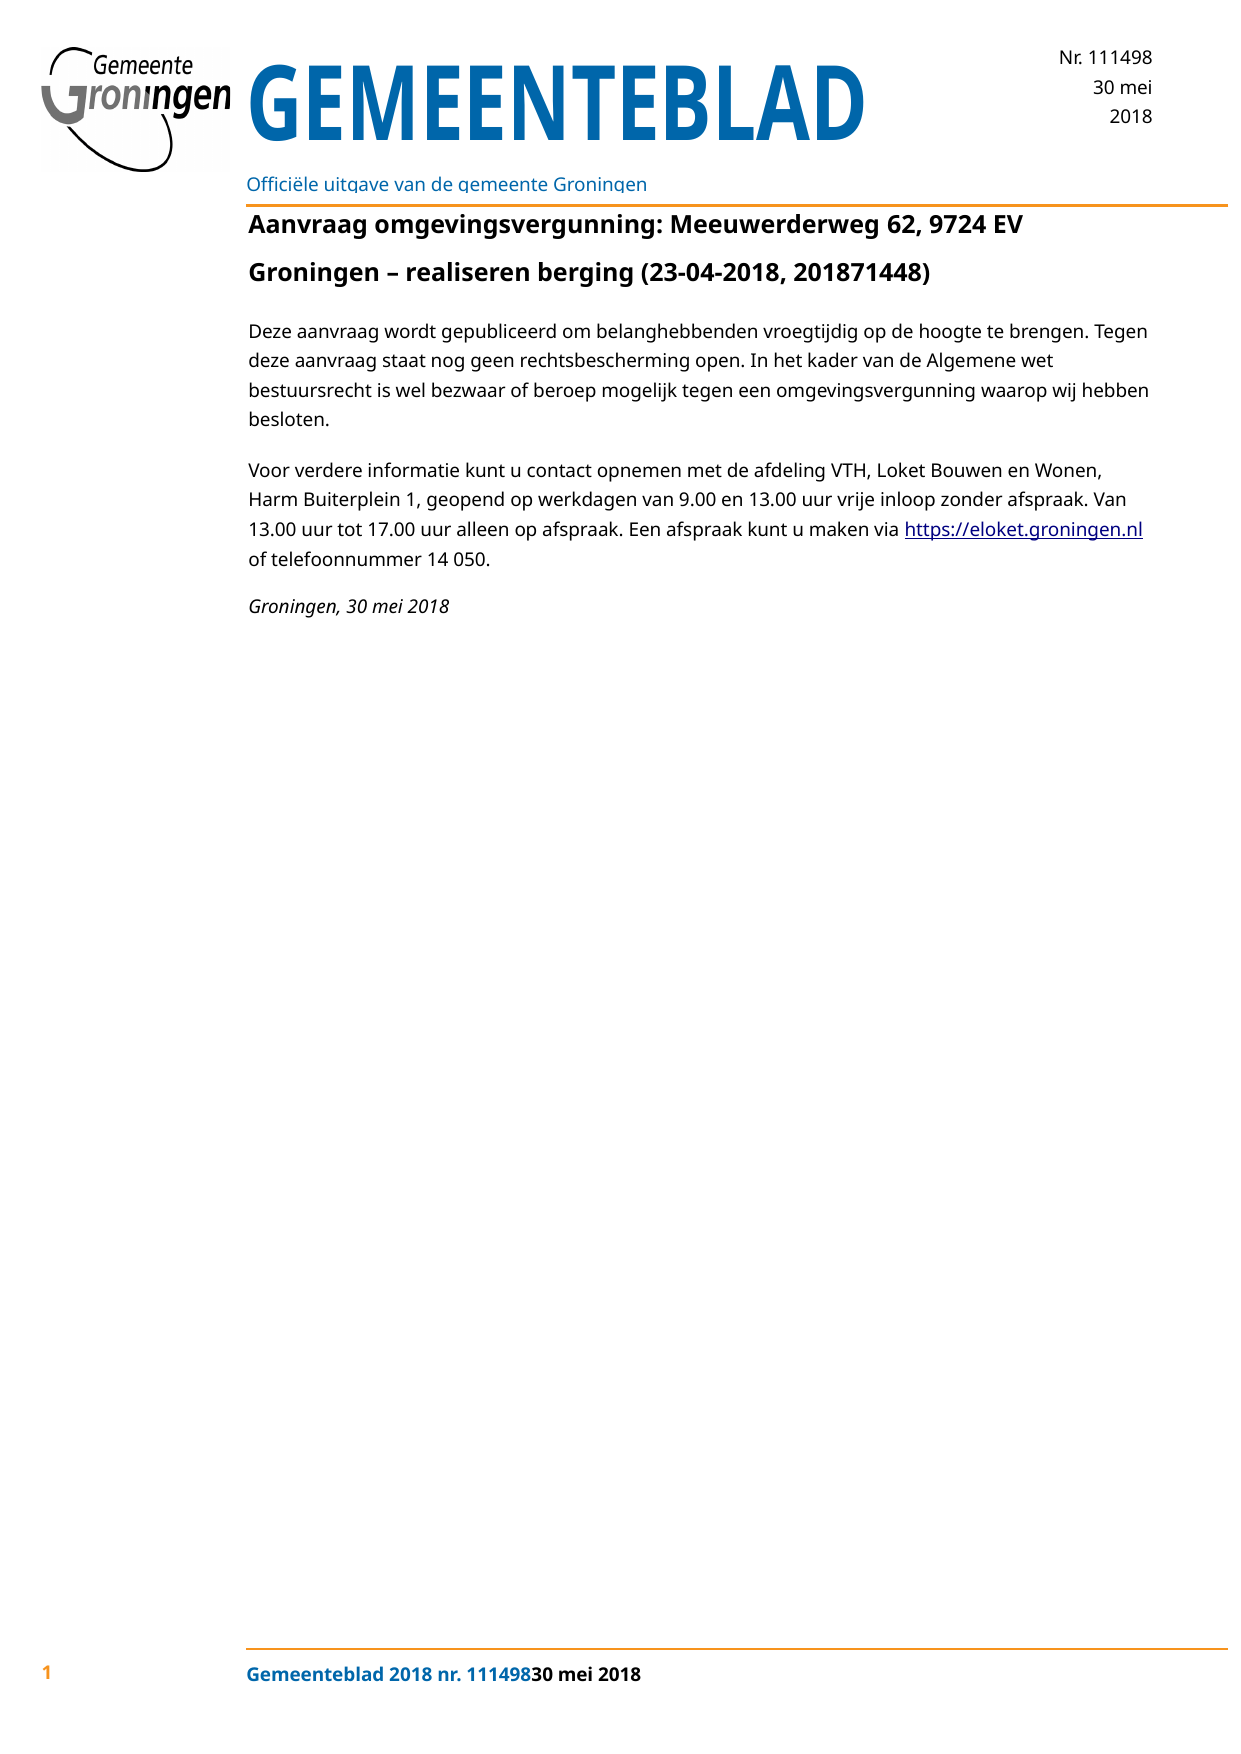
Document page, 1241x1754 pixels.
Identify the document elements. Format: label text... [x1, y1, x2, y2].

picture [41, 47, 231, 172]
text Deze aanvraag wordt gepubliceerd om belanghebbenden vroegtijdig op de hoogte te brengen. Tegen deze aanvraag staat nog geen rechtsbescherming open. In het kader van de Algemene wet bestuursrecht is wel bezwaar of beroep mogelijk tegen een omgevingsvergunning waarop wij hebben besloten. [248, 318, 1152, 432]
text Voor verdere informatie kunt u contact opnemen met de afdeling VTH, Loket Bouwen en Wonen, Harm Buiterplein 1, geopend op werkdagen van 9.00 en 13.00 uur vrije inloop zonder afspraak. Van 13.00 uur tot 17.00 uur alleen op afspraak. Een afspraak kunt u maken via https://eloket.groningen.nl of telefoonnummer 14 050. [248, 457, 1152, 572]
text Groningen, 30 mei 2018 [248, 594, 1152, 619]
text Aanvraag omgevingsvergunning: Meeuwerderweg 62, 9724 EV Groningen – realiseren berging (23-04-2018, 201871448) [248, 207, 1152, 288]
